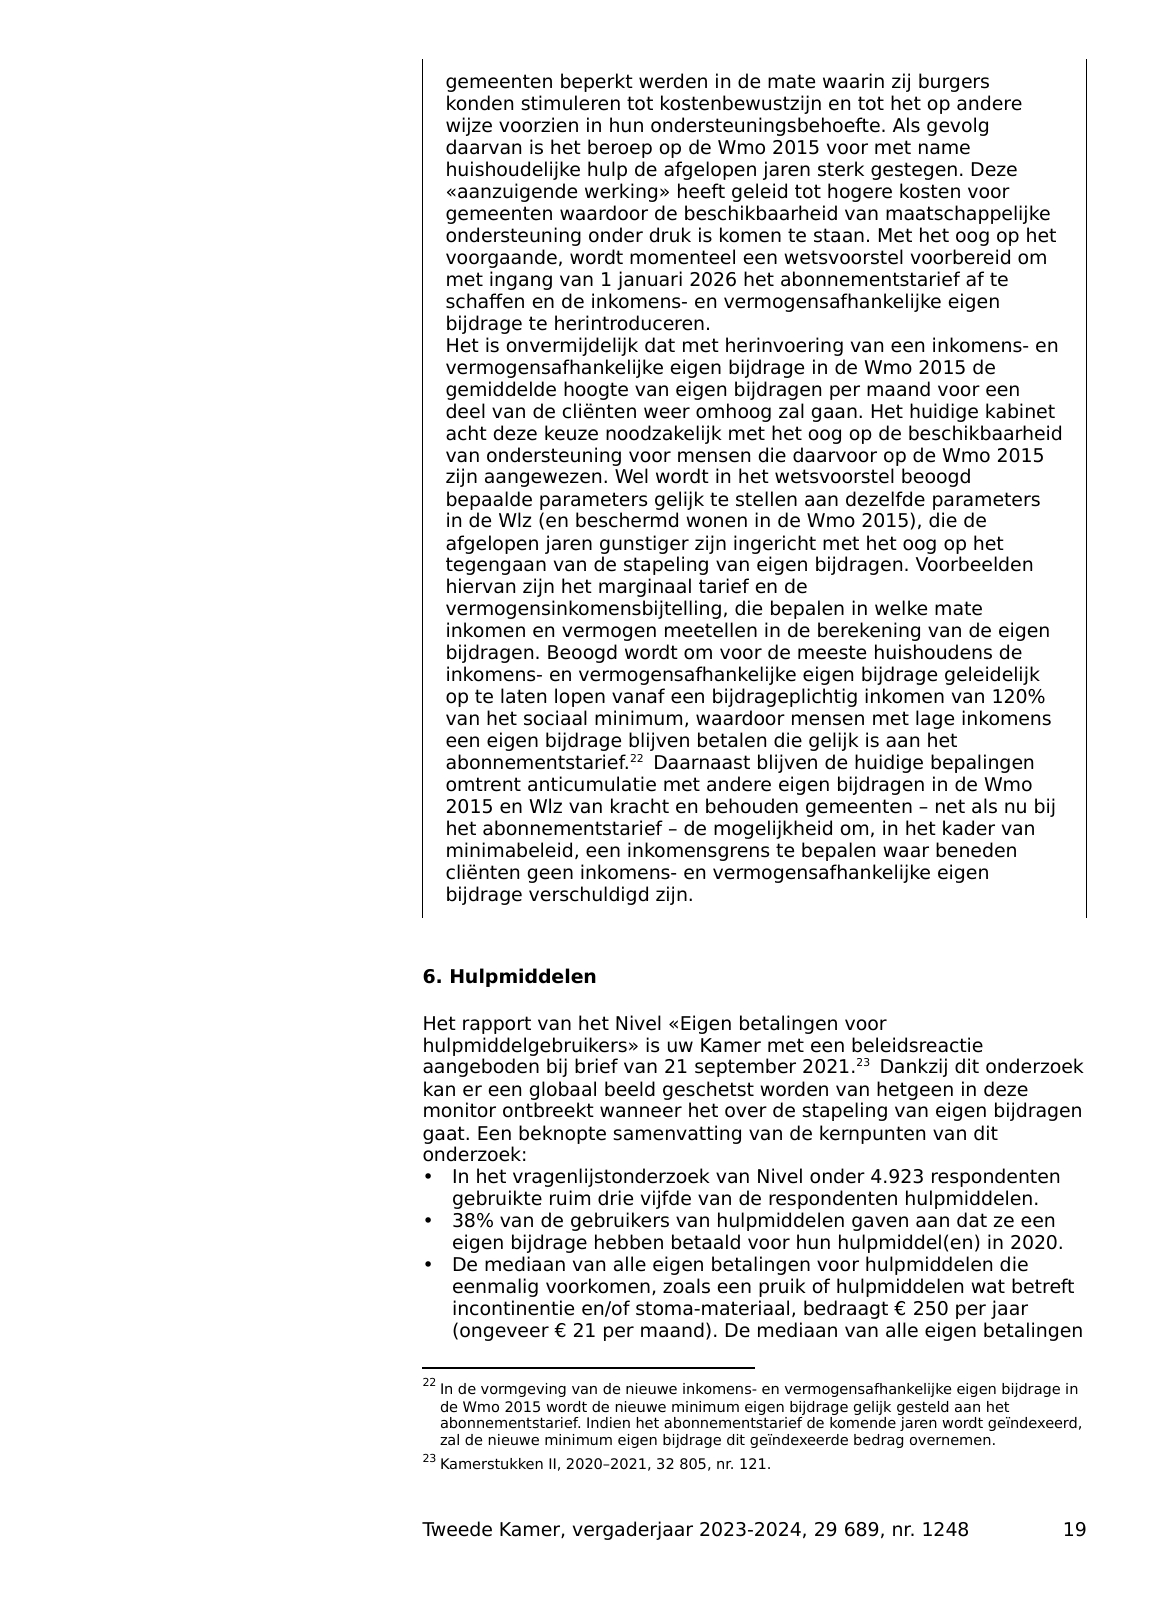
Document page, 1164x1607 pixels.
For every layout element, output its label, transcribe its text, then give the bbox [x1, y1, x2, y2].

text • In het vragenlijstonderzoek van Nivel onder 4.923 respondenten gebruikte ruim drie vijfde van de respondenten hulpmiddelen. [422, 1166, 1087, 1210]
text • De mediaan van alle eigen betalingen voor hulpmiddelen die eenmalig voorkomen, zoals een pruik of hulpmiddelen wat betreft incontinentie en/of stoma-materiaal, bedraagt € 250 per jaar (ongeveer € 21 per maand). De mediaan van alle eigen betalingen [422, 1254, 1087, 1342]
subtitle 6. Hulpmiddelen [422, 966, 1087, 987]
text • 38% van de gebruikers van hulpmiddelen gaven aan dat ze een eigen bijdrage hebben betaald voor hun hulpmiddel(en) in 2020. [422, 1210, 1087, 1254]
text Het rapport van het Nivel «Eigen betalingen voor hulpmiddelgebruikers» is uw Kamer met een beleidsreactie aangeboden bij brief van 21 september 2021. Dankzij dit onderzoek kan er een globaal beeld geschetst worden van hetgeen in deze monitor ontbreekt wanneer het over de stapeling van eigen bijdragen gaat. Een beknopte samenvatting van de kernpunten van dit onderzoek: [422, 1012, 1087, 1166]
table_header gemeenten beperkt werden in de mate waarin zij burgers konden stimuleren tot kostenbewustzijn en tot het op andere wijze voorzien in hun ondersteuningsbehoefte. Als gevolg daarvan is het beroep op de Wmo 2015 voor met name huishoudelijke hulp de afgelopen jaren sterk gestegen. Deze «aanzuigende werking» heeft geleid tot hogere kosten voor gemeenten waardoor de beschikbaarheid van maatschappelijke ondersteuning onder druk is komen te staan. Met het oog op het voorgaande, wordt momenteel een wetsvoorstel voorbereid om met ingang van 1 januari 2026 het abonnementstarief af te schaffen en de inkomens- en vermogensafhankelijke eigen bijdrage te herintroduceren. Het is onvermijdelijk dat met herinvoering van een inkomens- en vermogensafhankelijke eigen bijdrage in de Wmo 2015 de gemiddelde hoogte van eigen bijdragen per maand voor een deel van de cliënten weer omhoog zal gaan. Het huidige kabinet acht deze keuze noodzakelijk met het oog op de beschikbaarheid van ondersteuning voor mensen die daarvoor op de Wmo 2015 zijn aangewezen. Wel wordt in het wetsvoorstel beoogd bepaalde parameters gelijk te stellen aan dezelfde parameters in de Wlz (en beschermd wonen in de Wmo 2015), die de afgelopen jaren gunstiger zijn ingericht met het oog op het tegengaan van de stapeling van eigen bijdragen. Voorbeelden hiervan zijn het marginaal tarief en de vermogensinkomensbijtelling, die bepalen in welke mate inkomen en vermogen meetellen in de berekening van de eigen bijdragen. Beoogd wordt om voor de meeste huishoudens de inkomens- en vermogensafhankelijke eigen bijdrage geleidelijk op te laten lopen vanaf een bijdrageplichtig inkomen van 120% van het sociaal minimum, waardoor mensen met lage inkomens een eigen bijdrage blijven betalen die gelijk is aan het abonnementstarief. Daarnaast blijven de huidige bepalingen omtrent anticumulatie met andere eigen bijdragen in de Wmo 2015 en Wlz van kracht en behouden gemeenten – net als nu bij het abonnementstarief – de mogelijkheid om, in het kader van minimabeleid, een inkomensgrens te bepalen waar beneden cliënten geen inkomens- en vermogensafhankelijke eigen bijdrage verschuldigd zijn. [423, 59, 1086, 918]
text Kamerstukken II, 2020–2021, 32 805, nr. 121. [422, 1452, 1087, 1474]
